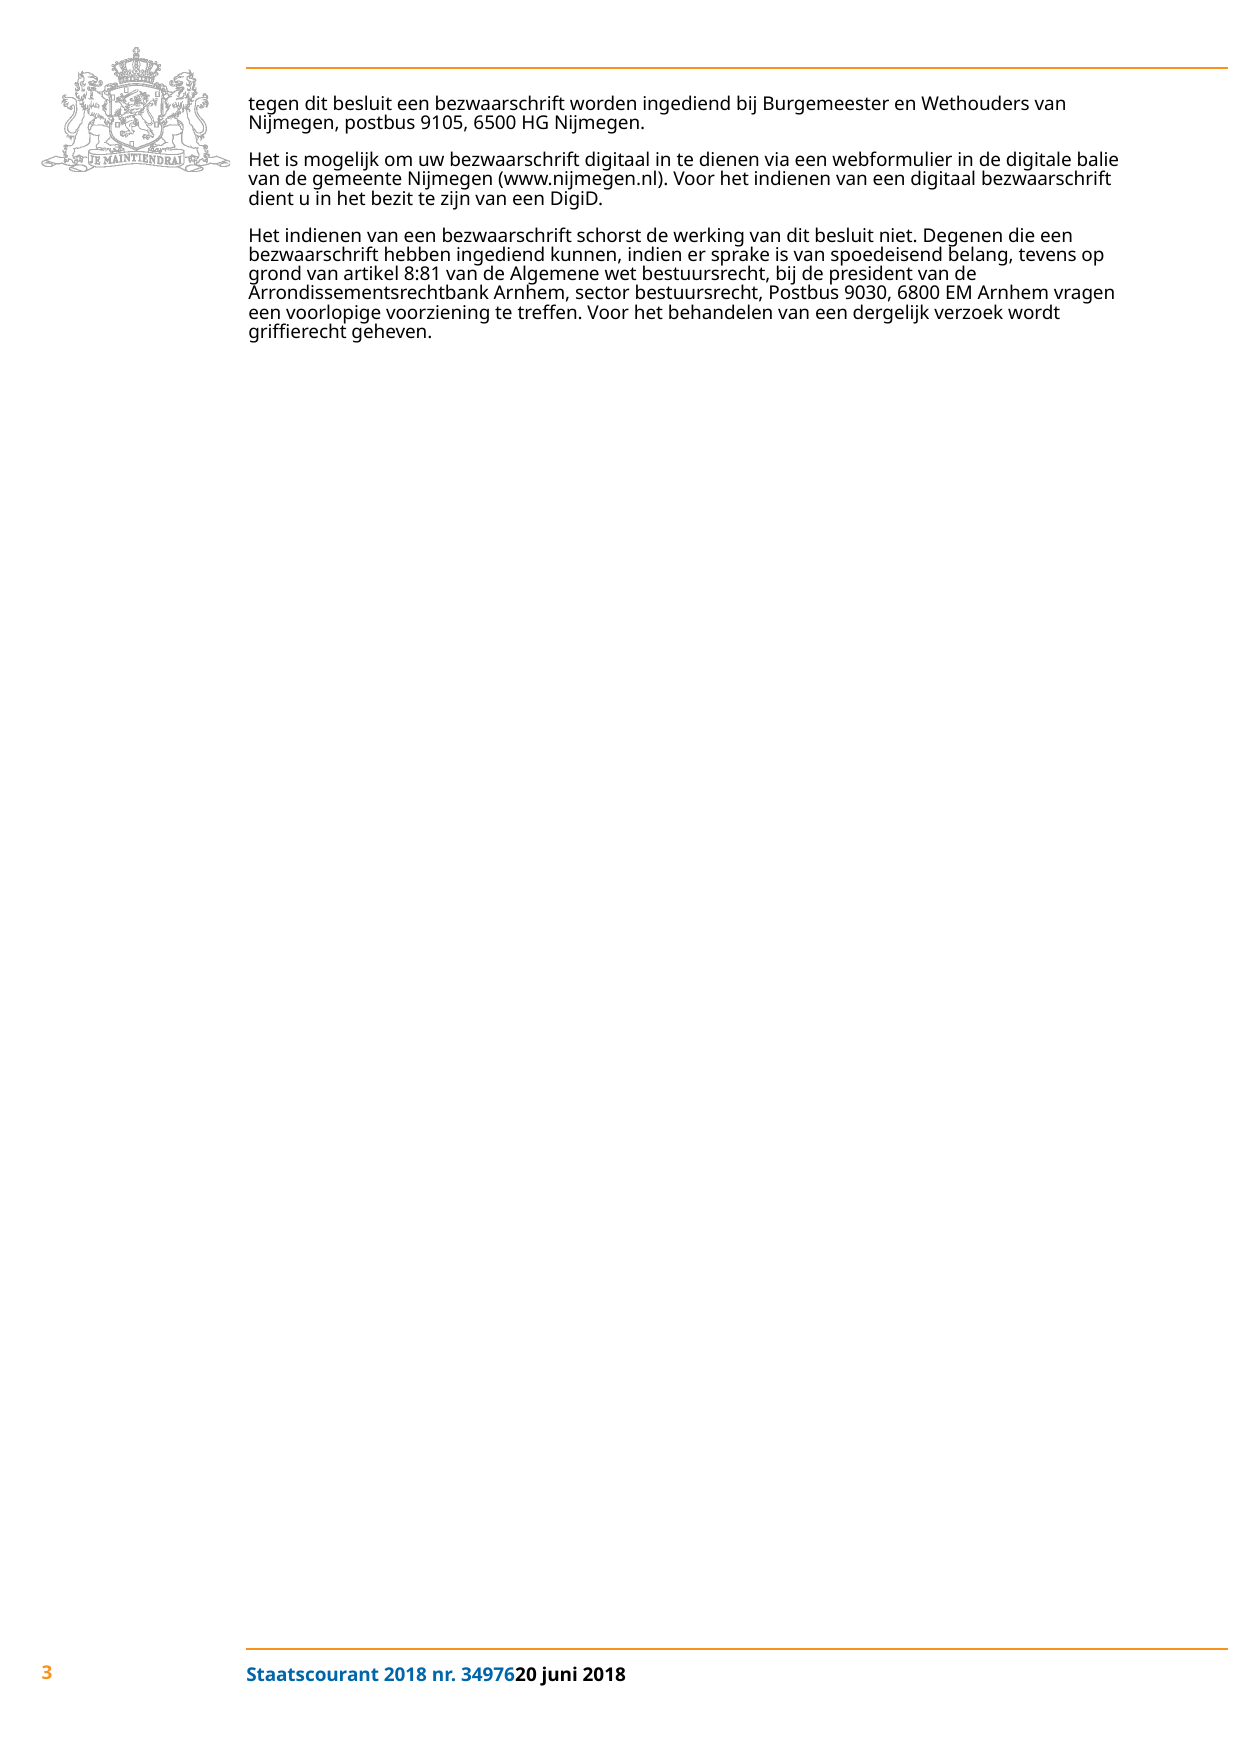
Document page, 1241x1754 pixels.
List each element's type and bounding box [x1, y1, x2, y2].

picture [41, 47, 231, 172]
